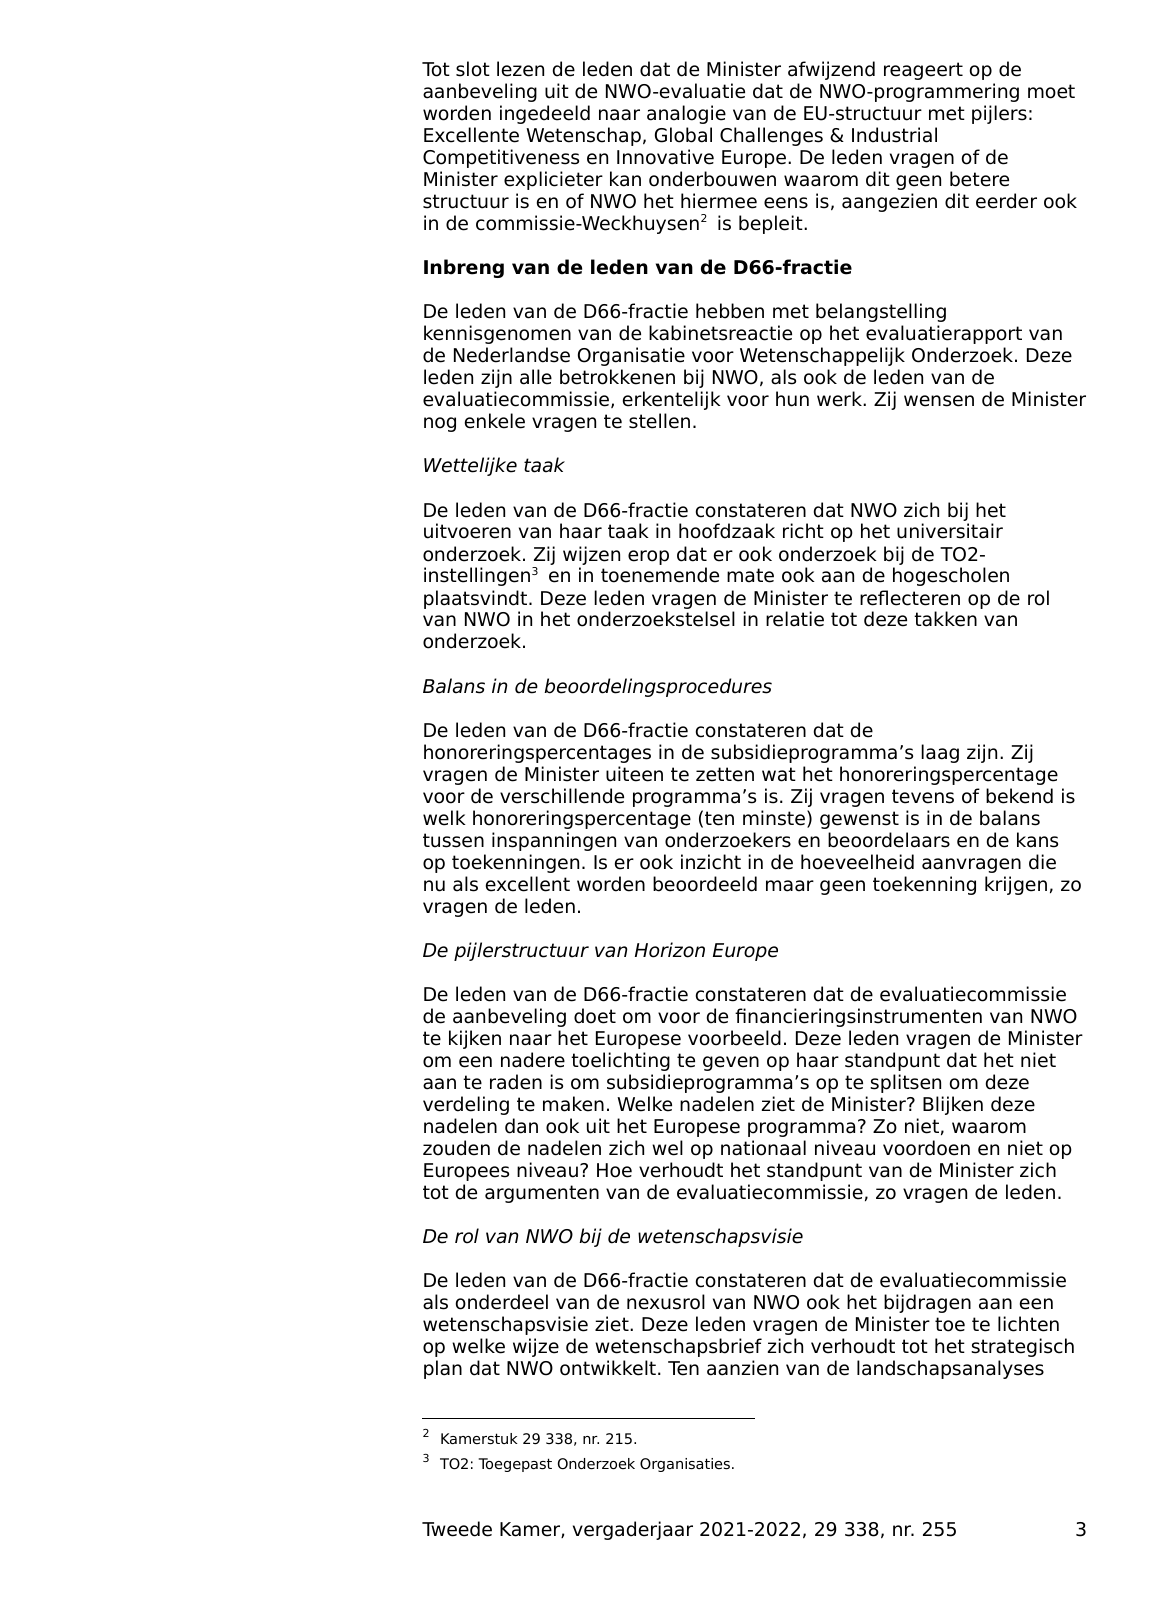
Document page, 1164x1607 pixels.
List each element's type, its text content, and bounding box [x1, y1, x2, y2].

text De leden van de D66-fractie constateren dat de evaluatiecommissie als onderdeel van de nexusrol van NWO ook het bijdragen aan een wetenschapsvisie ziet. Deze leden vragen de Minister toe te lichten op welke wijze de wetenschapsbrief zich verhoudt tot het strategisch plan dat NWO ontwikkelt. Ten aanzien van de landschapsanalyses [422, 1270, 1087, 1380]
subtitle De pijlerstructuur van Horizon Europe [422, 940, 1087, 962]
text Kamerstuk 29 338, nr. 215. [422, 1427, 1087, 1449]
subtitle Wettelijke taak [422, 455, 1087, 477]
subtitle Balans in de beoordelingsprocedures [422, 676, 1087, 697]
text De leden van de D66-fractie constateren dat de honoreringspercentages in de subsidieprogramma’s laag zijn. Zij vragen de Minister uiteen te zetten wat het honoreringspercentage voor de verschillende programma’s is. Zij vragen tevens of bekend is welk honoreringspercentage (ten minste) gewenst is in de balans tussen inspanningen van onderzoekers en beoordelaars en de kans op toekenningen. Is er ook inzicht in de hoeveelheid aanvragen die nu als excellent worden beoordeeld maar geen toekenning krijgen, zo vragen de leden. [422, 720, 1087, 917]
text TO2: Toegepast Onderzoek Organisaties. [422, 1452, 1087, 1474]
text De leden van de D66-fractie hebben met belangstelling kennisgenomen van de kabinetsreactie op het evaluatierapport van de Nederlandse Organisatie voor Wetenschappelijk Onderzoek. Deze leden zijn alle betrokkenen bij NWO, als ook de leden van de evaluatiecommissie, erkentelijk voor hun werk. Zij wensen de Minister nog enkele vragen te stellen. [422, 301, 1087, 433]
subtitle Inbreng van de leden van de D66-fractie [422, 257, 1087, 279]
text Tot slot lezen de leden dat de Minister afwijzend reageert op de aanbeveling uit de NWO-evaluatie dat de NWO-programmering moet worden ingedeeld naar analogie van de EU-structuur met pijlers: Excellente Wetenschap, Global Challenges & Industrial Competitiveness en Innovative Europe. De leden vragen of de Minister explicieter kan onderbouwen waarom dit geen betere structuur is en of NWO het hiermee eens is, aangezien dit eerder ook in de commissie-Weckhuysen is bepleit. [422, 59, 1087, 235]
text De leden van de D66-fractie constateren dat NWO zich bij het uitvoeren van haar taak in hoofdzaak richt op het universitair onderzoek. Zij wijzen erop dat er ook onderzoek bij de TO2-instellingen en in toenemende mate ook aan de hogescholen plaatsvindt. Deze leden vragen de Minister te reflecteren op de rol van NWO in het onderzoekstelsel in relatie tot deze takken van onderzoek. [422, 499, 1087, 653]
subtitle De rol van NWO bij de wetenschapsvisie [422, 1226, 1087, 1248]
text De leden van de D66-fractie constateren dat de evaluatiecommissie de aanbeveling doet om voor de financieringsinstrumenten van NWO te kijken naar het Europese voorbeeld. Deze leden vragen de Minister om een nadere toelichting te geven op haar standpunt dat het niet aan te raden is om subsidieprogramma’s op te splitsen om deze verdeling te maken. Welke nadelen ziet de Minister? Blijken deze nadelen dan ook uit het Europese programma? Zo niet, waarom zouden de nadelen zich wel op nationaal niveau voordoen en niet op Europees niveau? Hoe verhoudt het standpunt van de Minister zich tot de argumenten van de evaluatiecommissie, zo vragen de leden. [422, 984, 1087, 1204]
